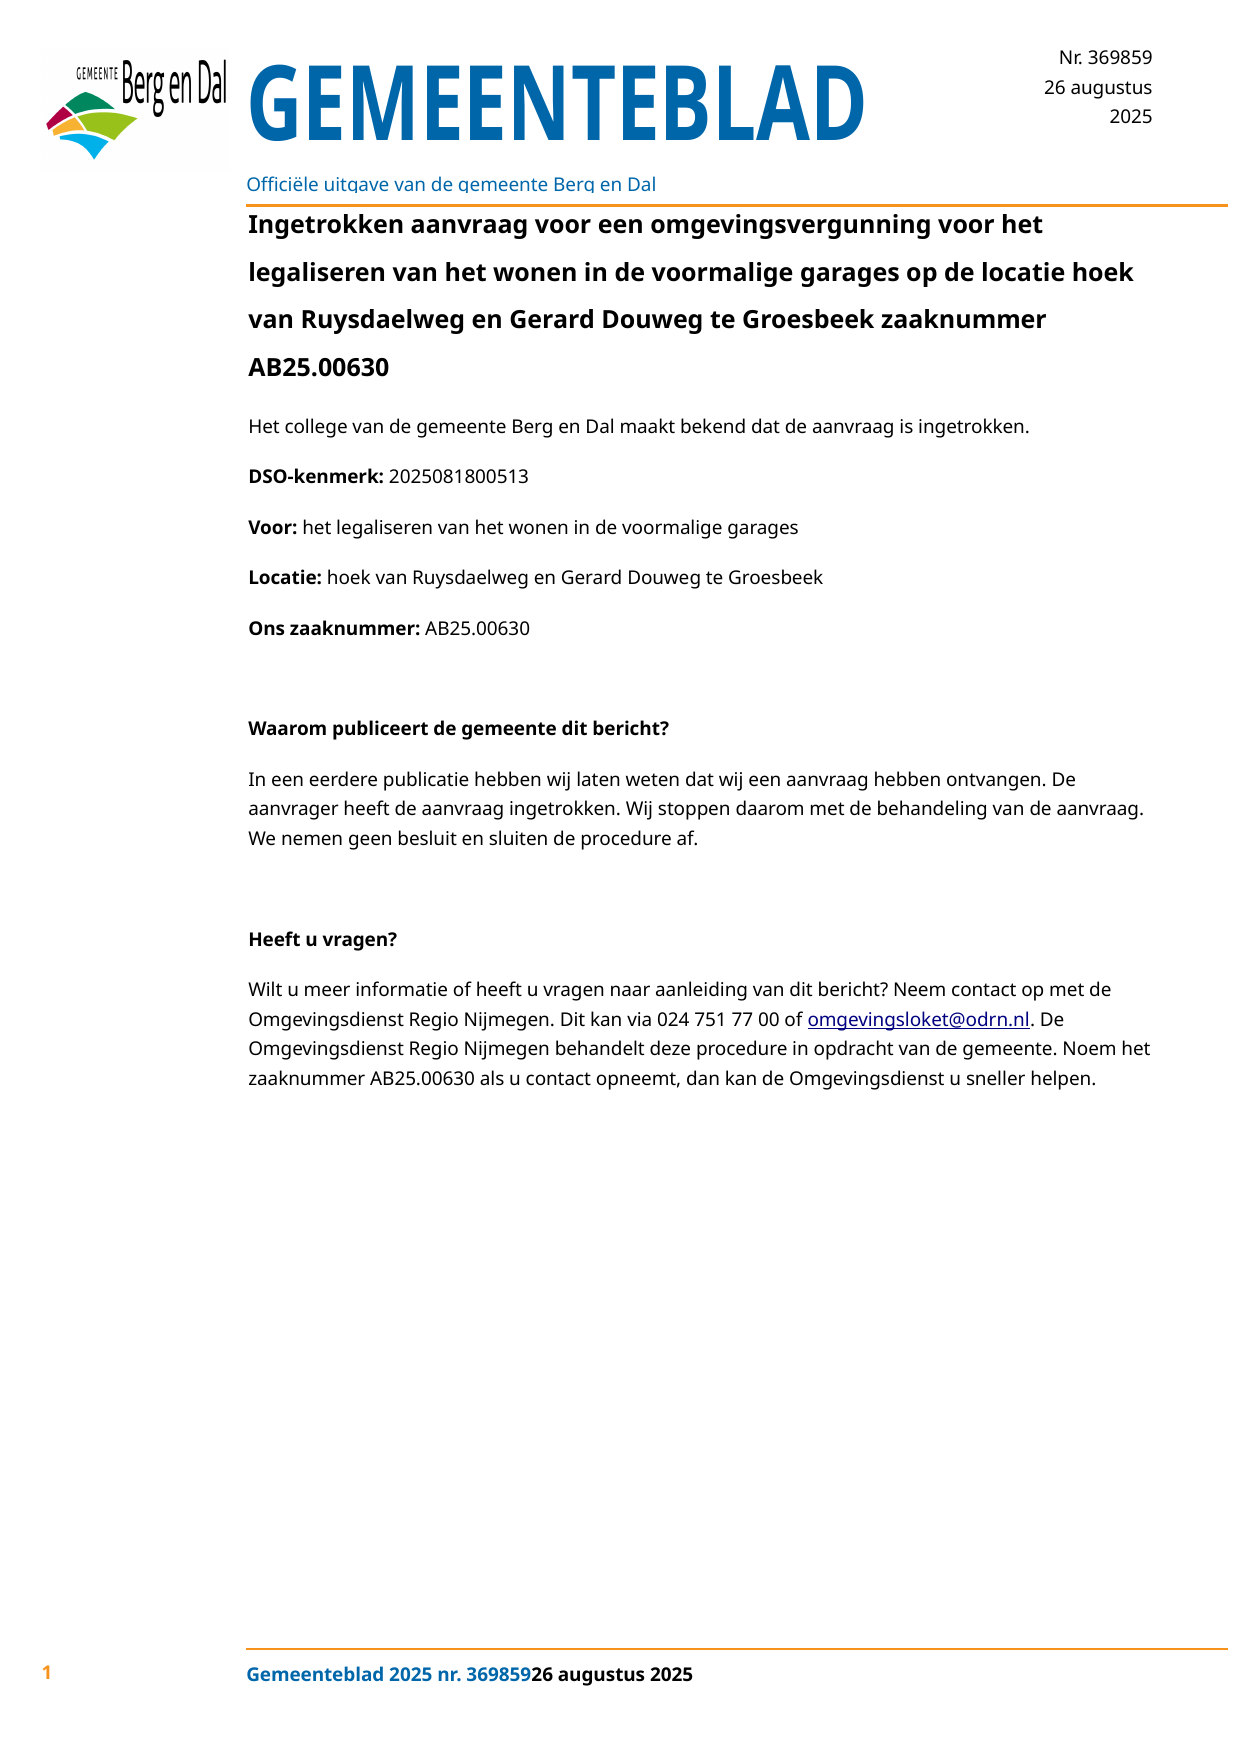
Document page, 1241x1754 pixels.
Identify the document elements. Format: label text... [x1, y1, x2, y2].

text Ingetrokken aanvraag voor een omgevingsvergunning voor het legaliseren van het wonen in de voormalige garages op de locatie hoek van Ruysdaelweg en Gerard Douweg te Groesbeek zaaknummer AB25.00630 [248, 207, 1152, 384]
picture [41, 47, 231, 172]
text Locatie: hoek van Ruysdaelweg en Gerard Douweg te Groesbeek [248, 564, 1152, 590]
text DSO-kenmerk: 2025081800513 [248, 463, 1152, 489]
text Voor: het legaliseren van het wonen in de voormalige garages [248, 514, 1152, 540]
text In een eerdere publicatie hebben wij laten weten dat wij een aanvraag hebben ontvangen. De aanvrager heeft de aanvraag ingetrokken. Wij stoppen daarom met de behandeling van de aanvraag. We nemen geen besluit en sluiten de procedure af. [248, 766, 1152, 851]
text Waarom publiceert de gemeente dit bericht? [248, 716, 1152, 741]
text Heeft u vragen? [248, 926, 1152, 952]
text Het college van de gemeente Berg en Dal maakt bekend dat de aanvraag is ingetrokken. [248, 413, 1152, 439]
text Ons zaaknummer: AB25.00630 [248, 615, 1152, 641]
text Wilt u meer informatie of heeft u vragen naar aanleiding van dit bericht? Neem contact op met de Omgevingsdienst Regio Nijmegen. Dit kan via 024 751 77 00 of omgevingsloket@odrn.nl. De Omgevingsdienst Regio Nijmegen behandelt deze procedure in opdracht van de gemeente. Noem het zaaknummer AB25.00630 als u contact opneemt, dan kan de Omgevingsdienst u sneller helpen. [248, 976, 1152, 1091]
